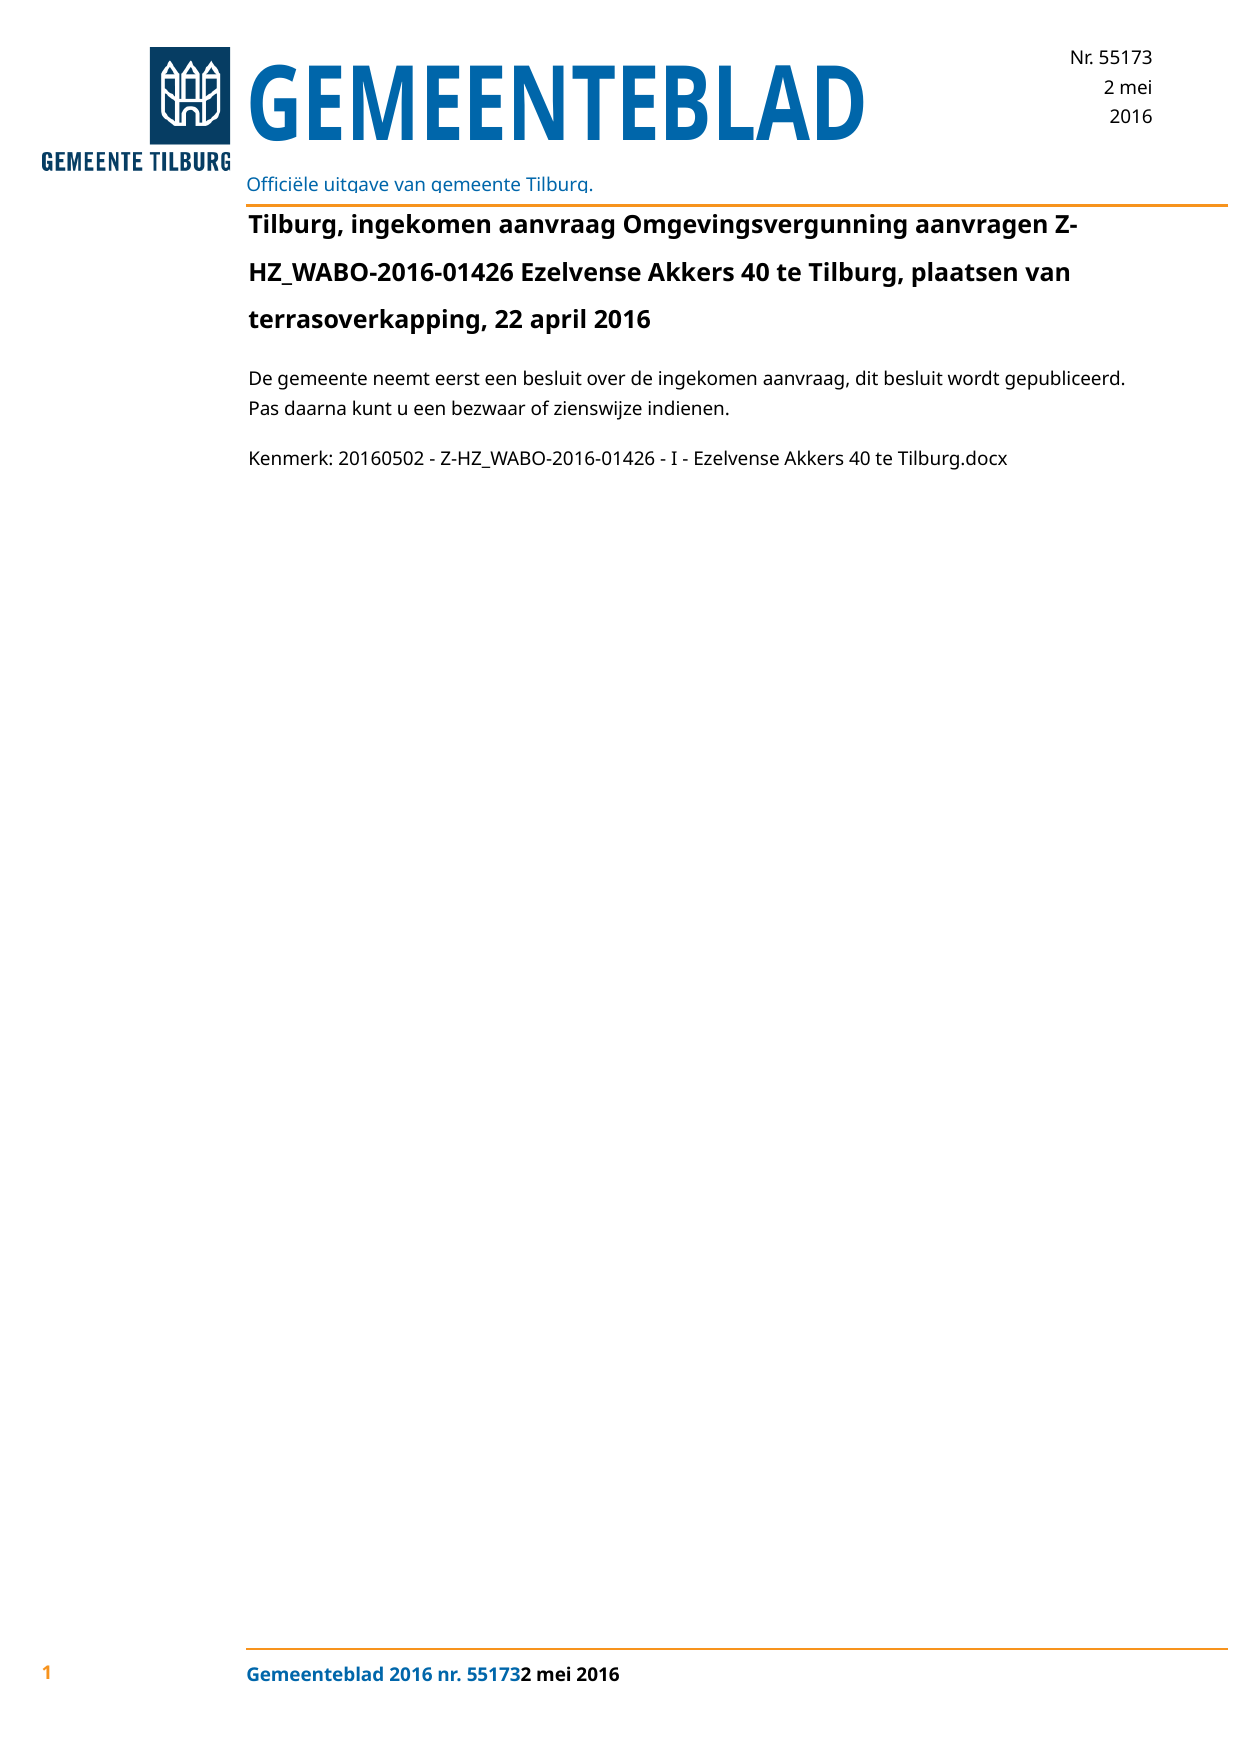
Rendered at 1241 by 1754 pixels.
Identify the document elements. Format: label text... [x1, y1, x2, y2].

text Tilburg, ingekomen aanvraag Omgevingsvergunning aanvragen Z-HZ_WABO-2016-01426 Ezelvense Akkers 40 te Tilburg, plaatsen van terrasoverkapping, 22 april 2016 [248, 207, 1152, 336]
picture [41, 47, 231, 172]
text Kenmerk: 20160502 - Z-HZ_WABO-2016-01426 - I - Ezelvense Akkers 40 te Tilburg.docx [248, 446, 1152, 471]
text De gemeente neemt eerst een besluit over de ingekomen aanvraag, dit besluit wordt gepubliceerd. Pas daarna kunt u een bezwaar of zienswijze indienen. [248, 366, 1152, 421]
